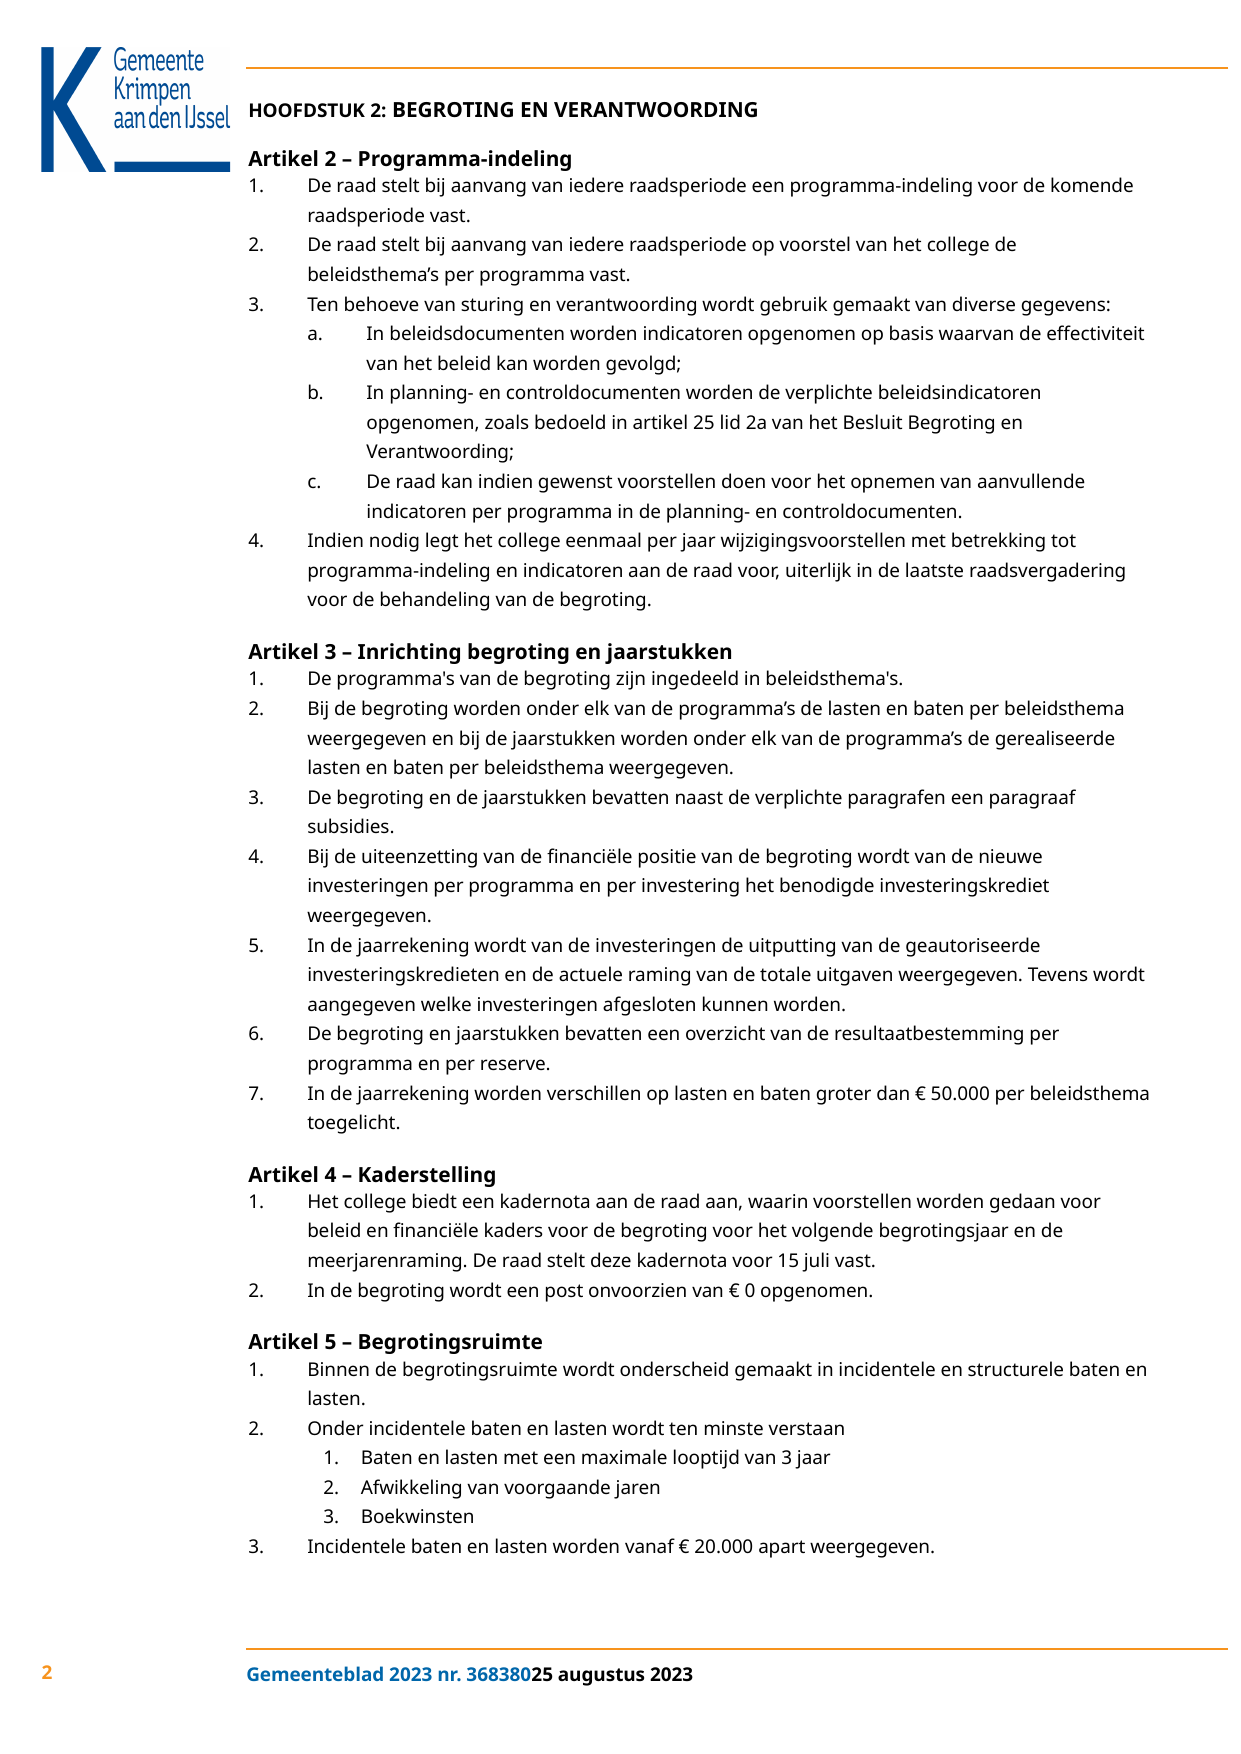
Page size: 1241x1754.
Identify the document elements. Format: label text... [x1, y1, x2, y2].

text HOOFDSTUK 2: BEGROTING EN VERANTWOORDING [248, 95, 1152, 123]
list De raad stelt bij aanvang van iedere raadsperiode op voorstel van het college de beleidsthema’s per programma vast. [248, 232, 1152, 287]
list Ten behoeve van sturing en verantwoording wordt gebruik gemaakt van diverse gegevens: [248, 291, 1152, 317]
list De raad kan indien gewenst voorstellen doen voor het opnemen van aanvullende indicatoren per programma in de planning- en controldocumenten. [307, 468, 1152, 524]
list In planning- en controldocumenten worden de verplichte beleidsindicatoren opgenomen, zoals bedoeld in artikel 25 lid 2a van het Besluit Begroting en Verantwoording; [307, 379, 1152, 464]
list Indien nodig legt het college eenmaal per jaar wijzigingsvoorstellen met betrekking tot programma-indeling en indicatoren aan de raad voor, uiterlijk in de laatste raadsvergadering voor de behandeling van de begroting. [248, 527, 1152, 612]
list Bij de uiteenzetting van de financiële positie van de begroting wordt van de nieuwe investeringen per programma en per investering het benodigde investeringskrediet weergegeven. [248, 843, 1152, 928]
list Onder incidentele baten en lasten wordt ten minste verstaan [248, 1415, 1152, 1441]
list Het college biedt een kadernota aan de raad aan, waarin voorstellen worden gedaan voor beleid en financiële kaders voor de begroting voor het volgende begrotingsjaar en de meerjarenraming. De raad stelt deze kadernota voor 15 juli vast. [248, 1188, 1152, 1273]
list Bij de begroting worden onder elk van de programma’s de lasten en baten per beleidsthema weergegeven en bij de jaarstukken worden onder elk van de programma’s de gerealiseerde lasten en baten per beleidsthema weergegeven. [248, 695, 1152, 780]
list De raad stelt bij aanvang van iedere raadsperiode een programma-indeling voor de komende raadsperiode vast. [248, 172, 1152, 228]
list Incidentele baten en lasten worden vanaf € 20.000 apart weergegeven. [248, 1533, 1152, 1559]
picture [41, 47, 231, 172]
list In de begroting wordt een post onvoorzien van € 0 opgenomen. [248, 1277, 1152, 1303]
list Binnen de begrotingsruimte wordt onderscheid gemaakt in incidentele en structurele baten en lasten. [248, 1356, 1152, 1411]
list De begroting en jaarstukken bevatten een overzicht van de resultaatbestemming per programma en per reserve. [248, 1021, 1152, 1076]
list Afwikkeling van voorgaande jaren [323, 1474, 1152, 1500]
text Artikel 5 – Begrotingsruimte [248, 1327, 1152, 1356]
text Artikel 3 – Inrichting begroting en jaarstukken [248, 637, 1152, 666]
list In de jaarrekening wordt van de investeringen de uitputting van de geautoriseerde investeringskredieten en de actuele raming van de totale uitgaven weergegeven. Tevens wordt aangegeven welke investeringen afgesloten kunnen worden. [248, 932, 1152, 1017]
list Baten en lasten met een maximale looptijd van 3 jaar [323, 1444, 1152, 1470]
text Artikel 2 – Programma-indeling [248, 144, 1152, 172]
text Artikel 4 – Kaderstelling [248, 1160, 1152, 1188]
list Boekwinsten [323, 1504, 1152, 1529]
list De programma's van de begroting zijn ingedeeld in beleidsthema's. [248, 666, 1152, 691]
list In beleidsdocumenten worden indicatoren opgenomen op basis waarvan de effectiviteit van het beleid kan worden gevolgd; [307, 320, 1152, 376]
list In de jaarrekening worden verschillen op lasten en baten groter dan € 50.000 per beleidsthema toegelicht. [248, 1080, 1152, 1135]
list De begroting en de jaarstukken bevatten naast de verplichte paragrafen een paragraaf subsidies. [248, 784, 1152, 839]
